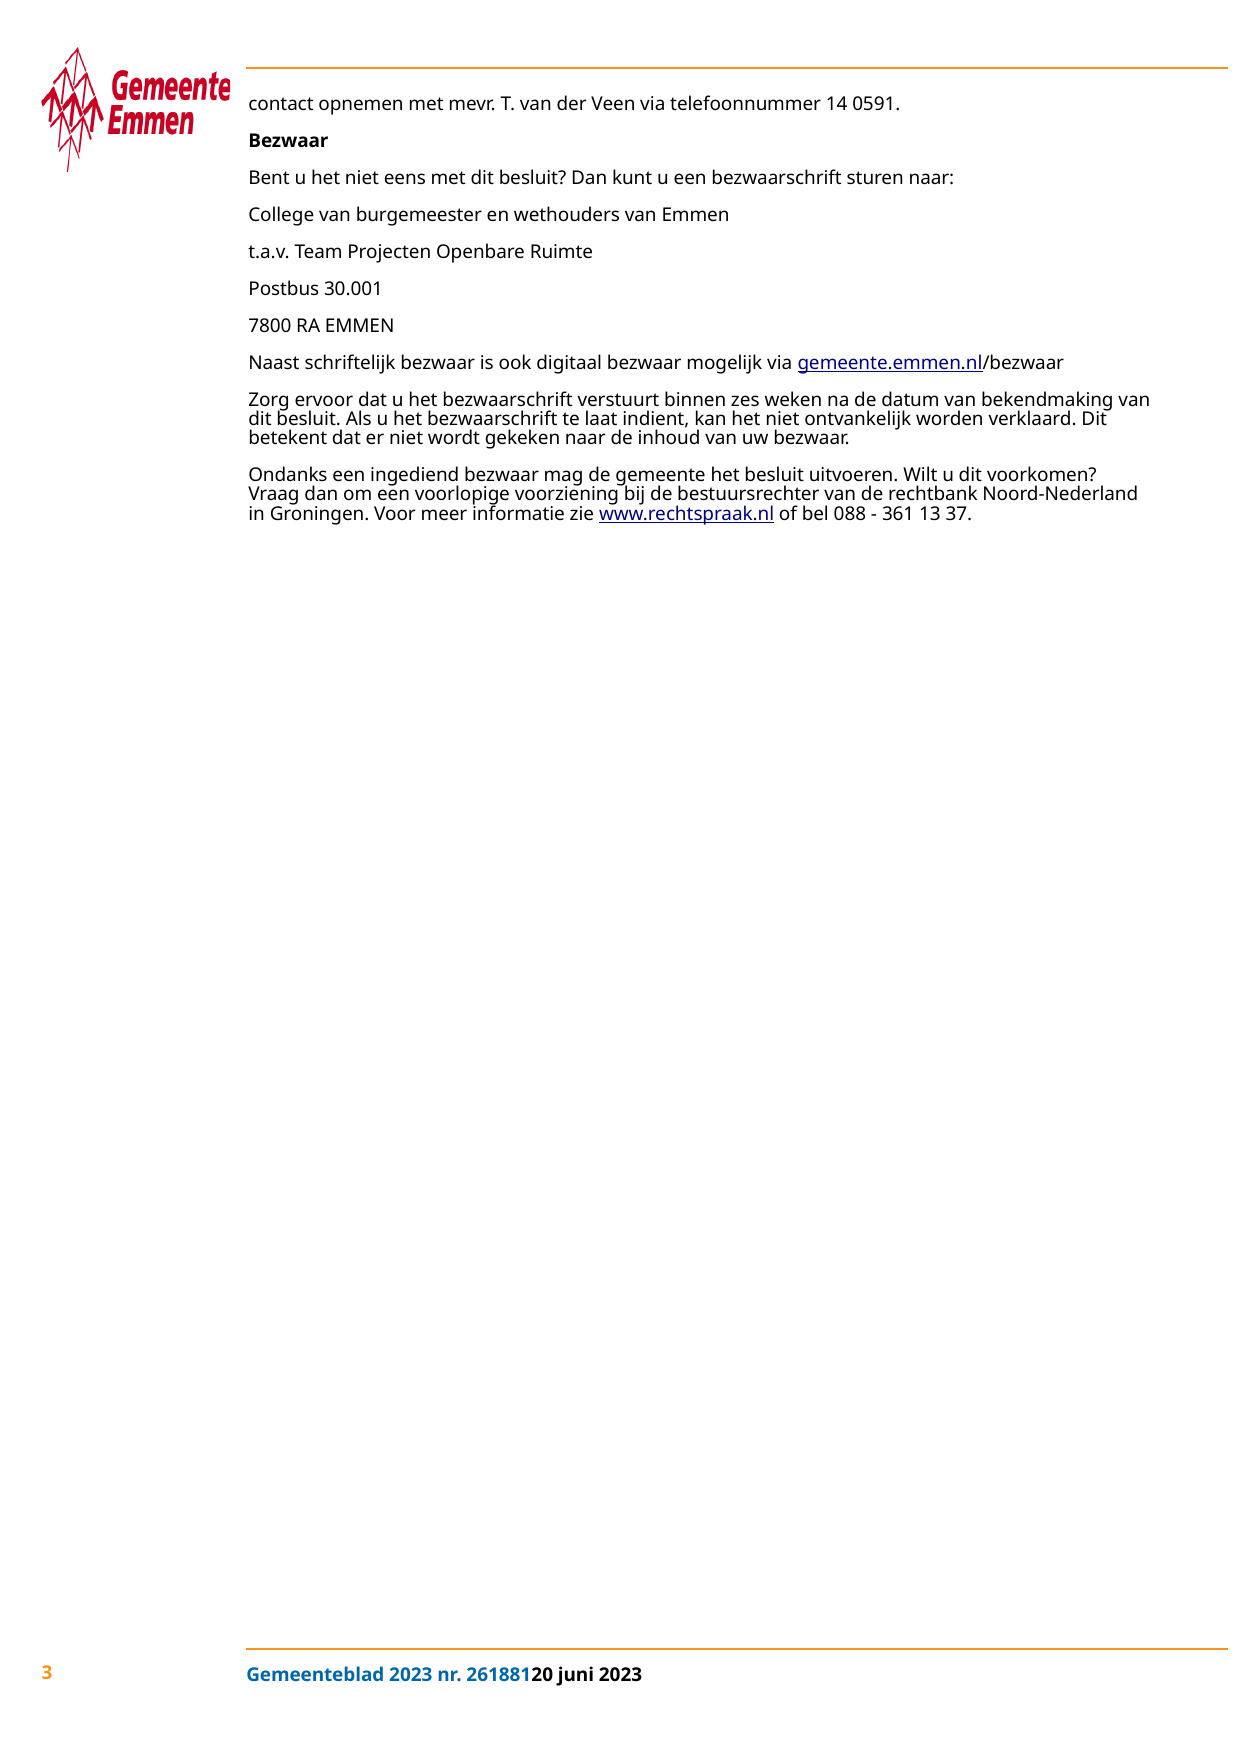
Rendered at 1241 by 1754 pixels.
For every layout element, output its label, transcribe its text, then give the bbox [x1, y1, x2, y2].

text College van burgemeester en wethouders van Emmen [248, 206, 1152, 225]
text Zorg ervoor dat u het bezwaarschrift verstuurt binnen zes weken na de datum van bekendmaking van dit besluit. Als u het bezwaarschrift te laat indient, kan het niet ontvankelijk worden verklaard. Dit betekent dat er niet wordt gekeken naar de inhoud van uw bezwaar. [248, 391, 1152, 448]
text Postbus 30.001 [248, 280, 1152, 299]
text Bent u het niet eens met dit besluit? Dan kunt u een bezwaarschrift sturen naar: [248, 169, 1152, 188]
text t.a.v. Team Projecten Openbare Ruimte [248, 243, 1152, 262]
text Ondanks een ingediend bezwaar mag de gemeente het besluit uitvoeren. Wilt u dit voorkomen? Vraag dan om een voorlopige voorziening bij de bestuursrechter van de rechtbank Noord-Nederland in Groningen. Voor meer informatie zie www.rechtspraak.nl of bel 088 - 361 13 37. [248, 466, 1152, 524]
text Bezwaar [248, 132, 1152, 151]
text contact opnemen met mevr. T. van der Veen via telefoonnummer 14 0591. [248, 95, 1152, 114]
text 7800 RA EMMEN [248, 317, 1152, 336]
text Naast schriftelijk bezwaar is ook digitaal bezwaar mogelijk via gemeente.emmen.nl/bezwaar [248, 354, 1152, 373]
picture [41, 47, 231, 172]
